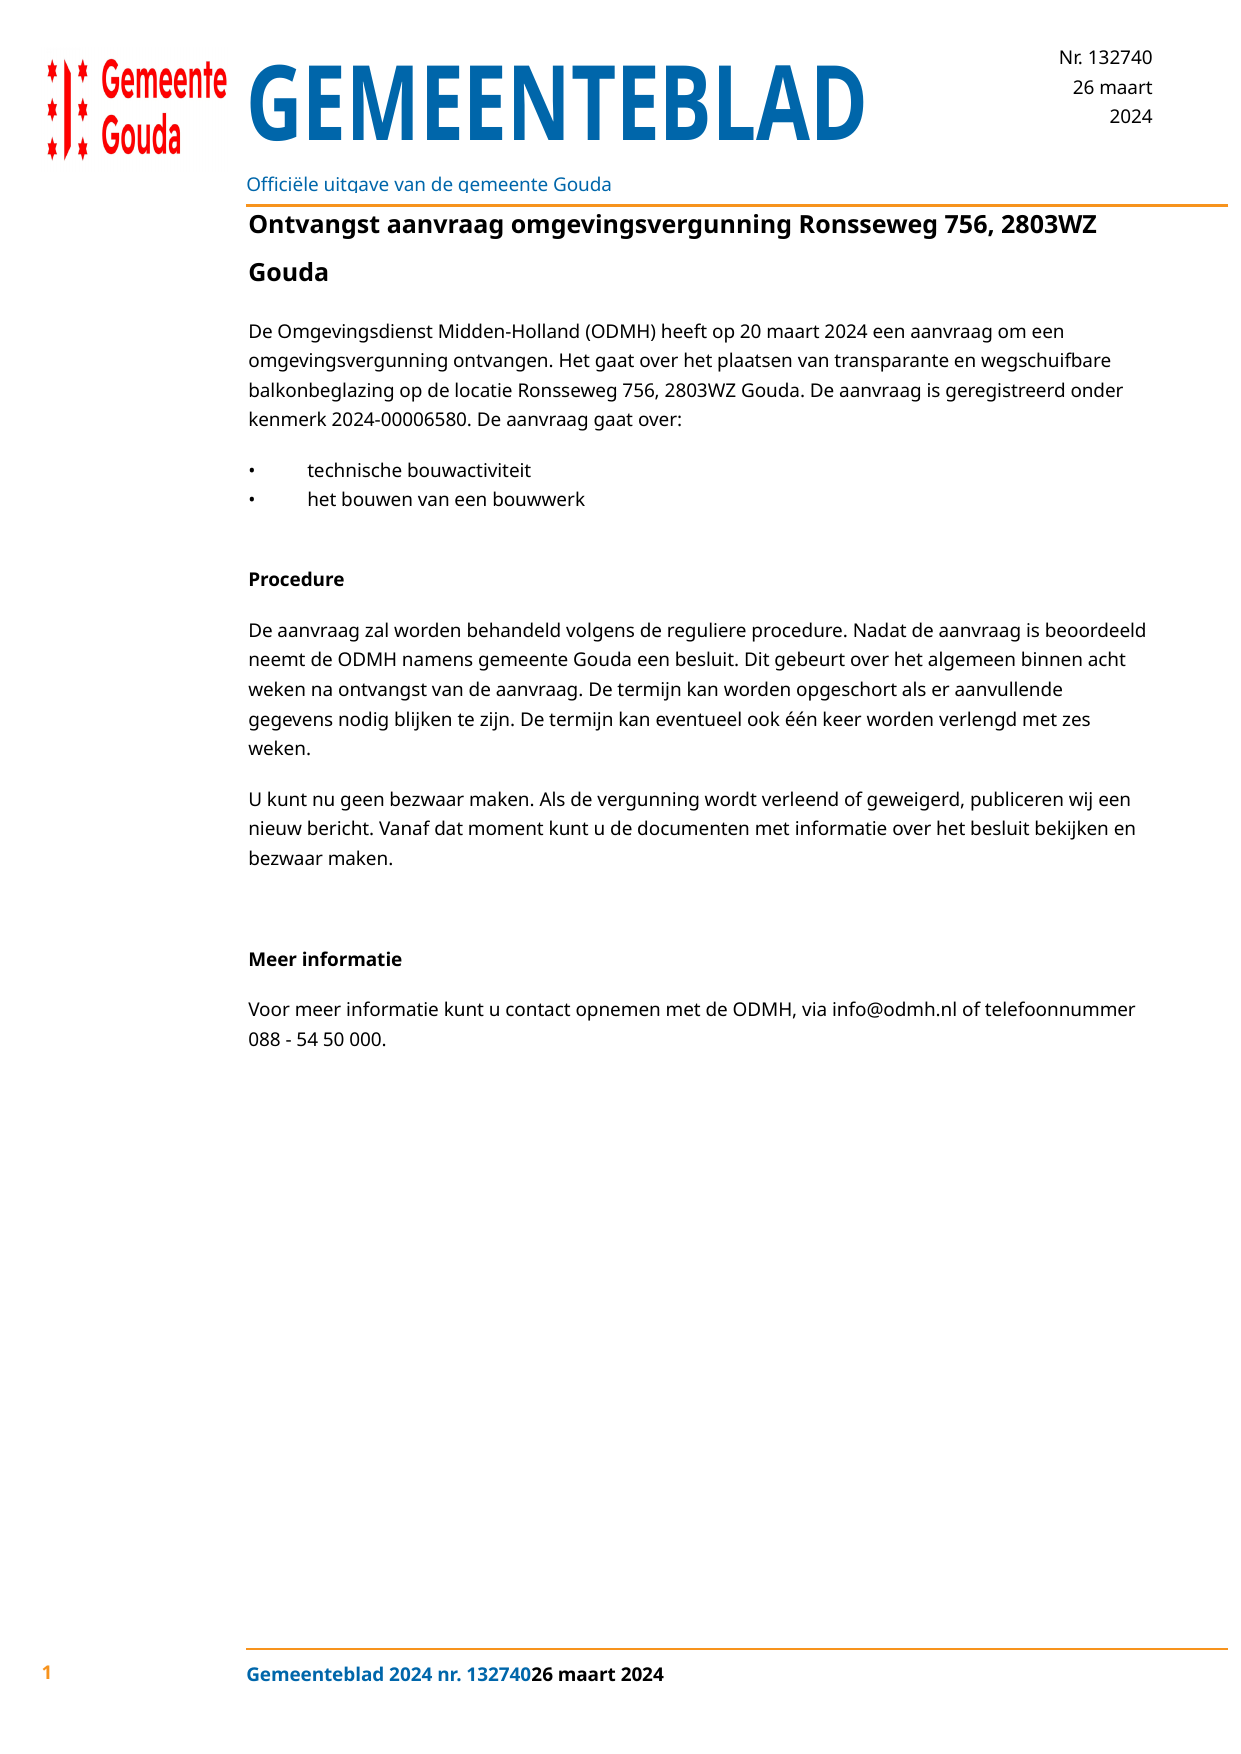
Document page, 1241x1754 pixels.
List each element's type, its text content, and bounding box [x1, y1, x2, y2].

text Ontvangst aanvraag omgevingsvergunning Ronsseweg 756, 2803WZ Gouda [248, 207, 1152, 288]
list het bouwen van een bouwwerk [248, 487, 1152, 512]
list technische bouwactiviteit [248, 457, 1152, 483]
text Voor meer informatie kunt u contact opnemen met de ODMH, via info@odmh.nl of telefoonnummer 088 - 54 50 000. [248, 996, 1152, 1052]
text De aanvraag zal worden behandeld volgens de reguliere procedure. Nadat de aanvraag is beoordeeld neemt de ODMH namens gemeente Gouda een besluit. Dit gebeurt over het algemeen binnen acht weken na ontvangst van de aanvraag. De termijn kan worden opgeschort als er aanvullende gegevens nodig blijken te zijn. De termijn kan eventueel ook één keer worden verlengd met zes weken. [248, 617, 1152, 761]
text U kunt nu geen bezwaar maken. Als de vergunning wordt verleend of geweigerd, publiceren wij een nieuw bericht. Vanaf dat moment kunt u de documenten met informatie over het besluit bekijken en bezwaar maken. [248, 786, 1152, 871]
text De Omgevingsdienst Midden-Holland (ODMH) heeft op 20 maart 2024 een aanvraag om een omgevingsvergunning ontvangen. Het gaat over het plaatsen van transparante en wegschuifbare balkonbeglazing op de locatie Ronsseweg 756, 2803WZ Gouda. De aanvraag is geregistreerd onder kenmerk 2024-00006580. De aanvraag gaat over: [248, 318, 1152, 432]
text Procedure [248, 567, 1152, 592]
picture [41, 47, 231, 172]
text Meer informatie [248, 946, 1152, 972]
